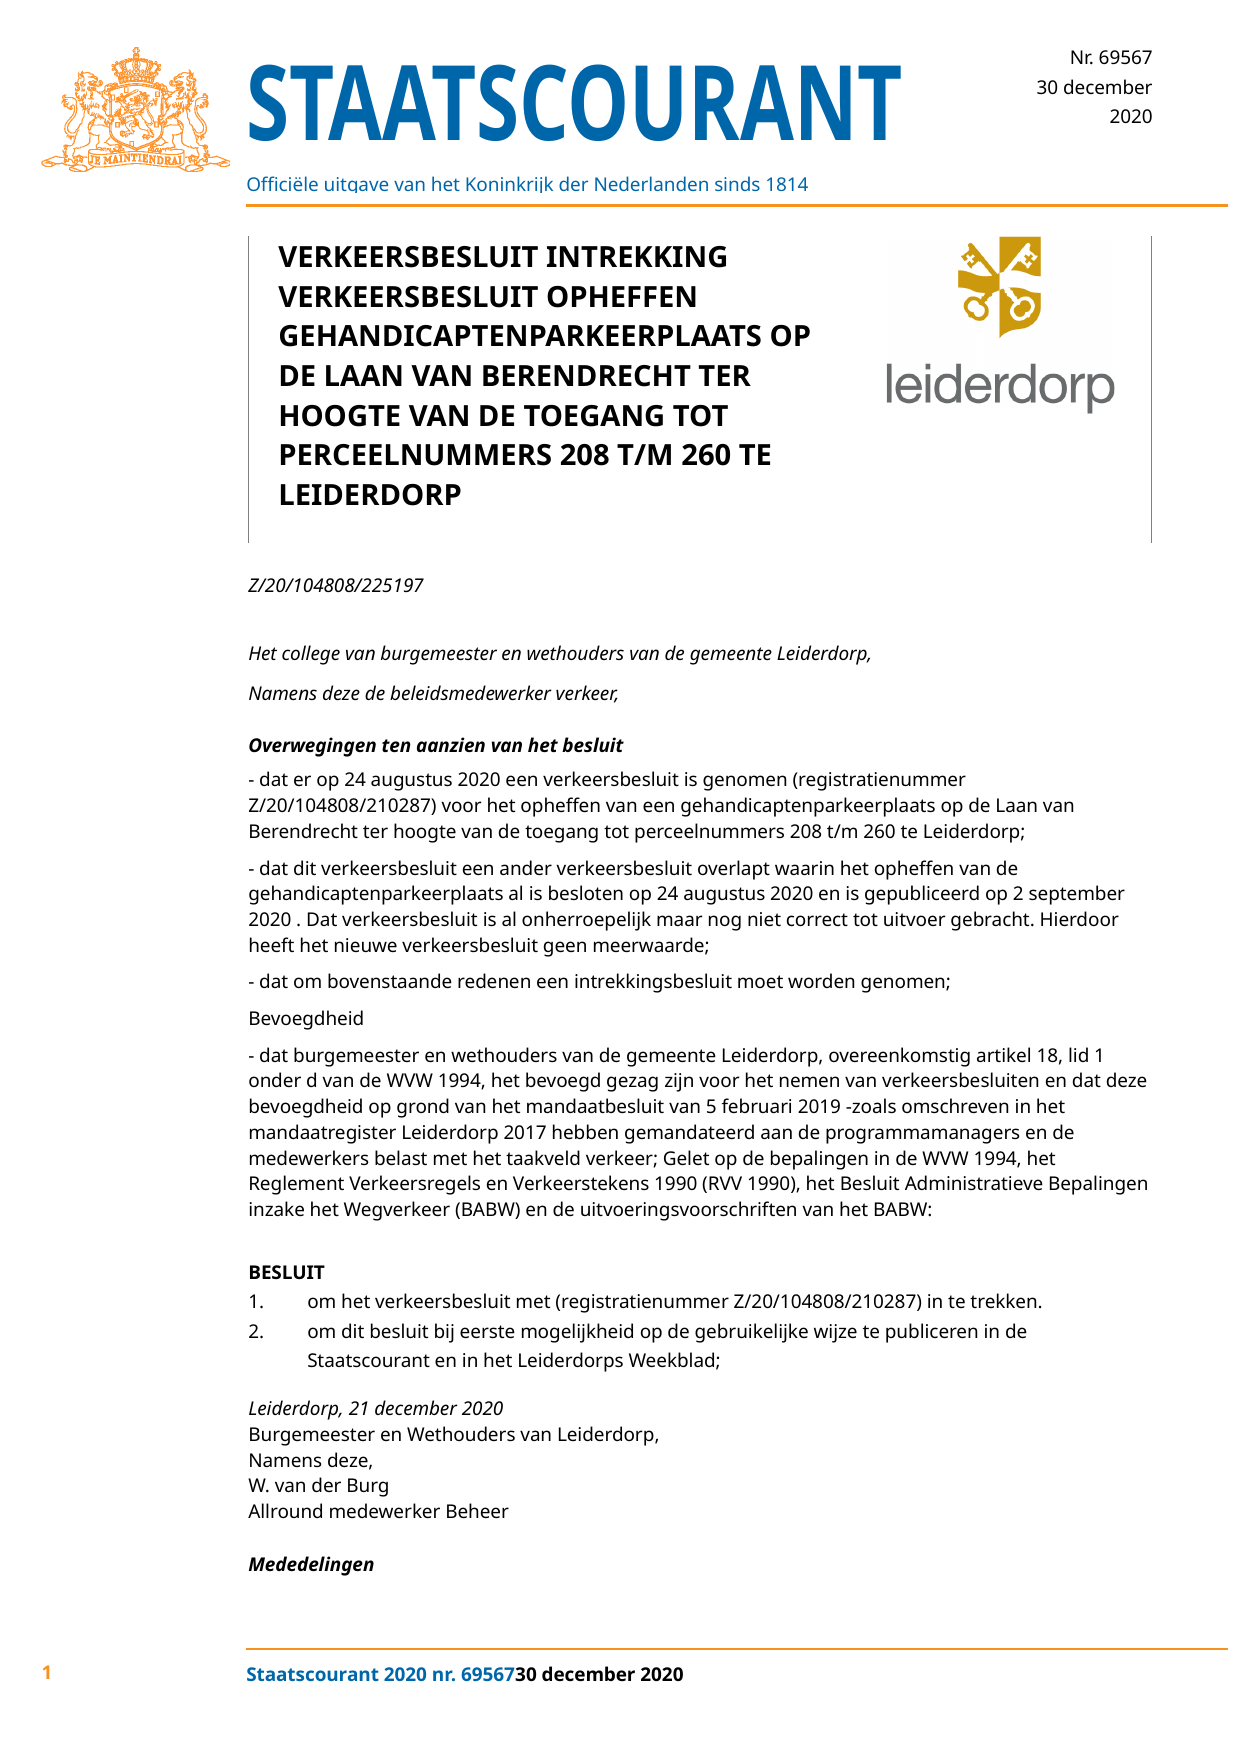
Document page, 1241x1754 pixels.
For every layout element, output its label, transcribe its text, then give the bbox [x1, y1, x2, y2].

table_header VERKEERSBESLUIT INTREKKING VERKEERSBESLUIT OPHEFFEN GEHANDICAPTENPARKEERPLAATS OP DE LAAN VAN BERENDRECHT TER HOOGTE VAN DE TOEGANG TOT PERCEELNUMMERS 208 T/M 260 TE LEIDERDORP [249, 236, 850, 543]
table_header [1115, 236, 1151, 413]
text Mededelingen [248, 1551, 1152, 1577]
text - dat burgemeester en wethouders van de gemeente Leiderdorp, overeenkomstig artikel 18, lid 1 onder d van de WVW 1994, het bevoegd gezag zijn voor het nemen van verkeersbesluiten en dat deze bevoegdheid op grond van het mandaatbesluit van 5 februari 2019 -zoals omschreven in het mandaatregister Leiderdorp 2017 hebben gemandateerd aan de programmamanagers en de medewerkers belast met het taakveld verkeer; Gelet op de bepalingen in de WVW 1994, het Reglement Verkeersregels en Verkeerstekens 1990 (RVV 1990), het Besluit Administratieve Bepalingen inzake het Wegverkeer (BABW) en de uitvoeringsvoorschriften van het BABW: [248, 1042, 1152, 1222]
text Het college van burgemeester en wethouders van de gemeente Leiderdorp, [248, 640, 1152, 666]
picture [41, 47, 231, 172]
picture [886, 236, 1115, 414]
text Bevoegdheid [248, 1005, 1152, 1031]
text BESLUIT [248, 1259, 1152, 1285]
text Namens deze, [248, 1447, 1152, 1473]
text Z/20/104808/225197 [248, 573, 1152, 598]
text Burgemeester en Wethouders van Leiderdorp, [248, 1421, 1152, 1447]
text Overwegingen ten aanzien van het besluit [248, 732, 1152, 758]
text Allround medewerker Beheer [248, 1498, 1152, 1524]
table_header [850, 414, 1151, 543]
text - dat dit verkeersbesluit een ander verkeersbesluit overlapt waarin het opheffen van de gehandicaptenparkeerplaats al is besloten op 24 augustus 2020 en is gepubliceerd op 2 september 2020 . Dat verkeersbesluit is al onherroepelijk maar nog niet correct tot uitvoer gebracht. Hierdoor heeft het nieuwe verkeersbesluit geen meerwaarde; [248, 855, 1152, 958]
table_header [850, 236, 886, 413]
list om dit besluit bij eerste mogelijkheid op de gebruikelijke wijze te publiceren in de Staatscourant en in het Leiderdorps Weekblad; [248, 1318, 1152, 1373]
list om het verkeersbesluit met (registratienummer Z/20/104808/210287) in te trekken. [248, 1288, 1152, 1314]
text Leiderdorp, 21 december 2020 [248, 1396, 1152, 1421]
text - dat om bovenstaande redenen een intrekkingsbesluit moet worden genomen; [248, 968, 1152, 994]
text - dat er op 24 augustus 2020 een verkeersbesluit is genomen (registratienummer Z/20/104808/210287) voor het opheffen van een gehandicaptenparkeerplaats op de Laan van Berendrecht ter hoogte van de toegang tot perceelnummers 208 t/m 260 te Leiderdorp; [248, 767, 1152, 844]
text W. van der Burg [248, 1473, 1152, 1498]
text Namens deze de beleidsmedewerker verkeer, [248, 680, 1152, 705]
